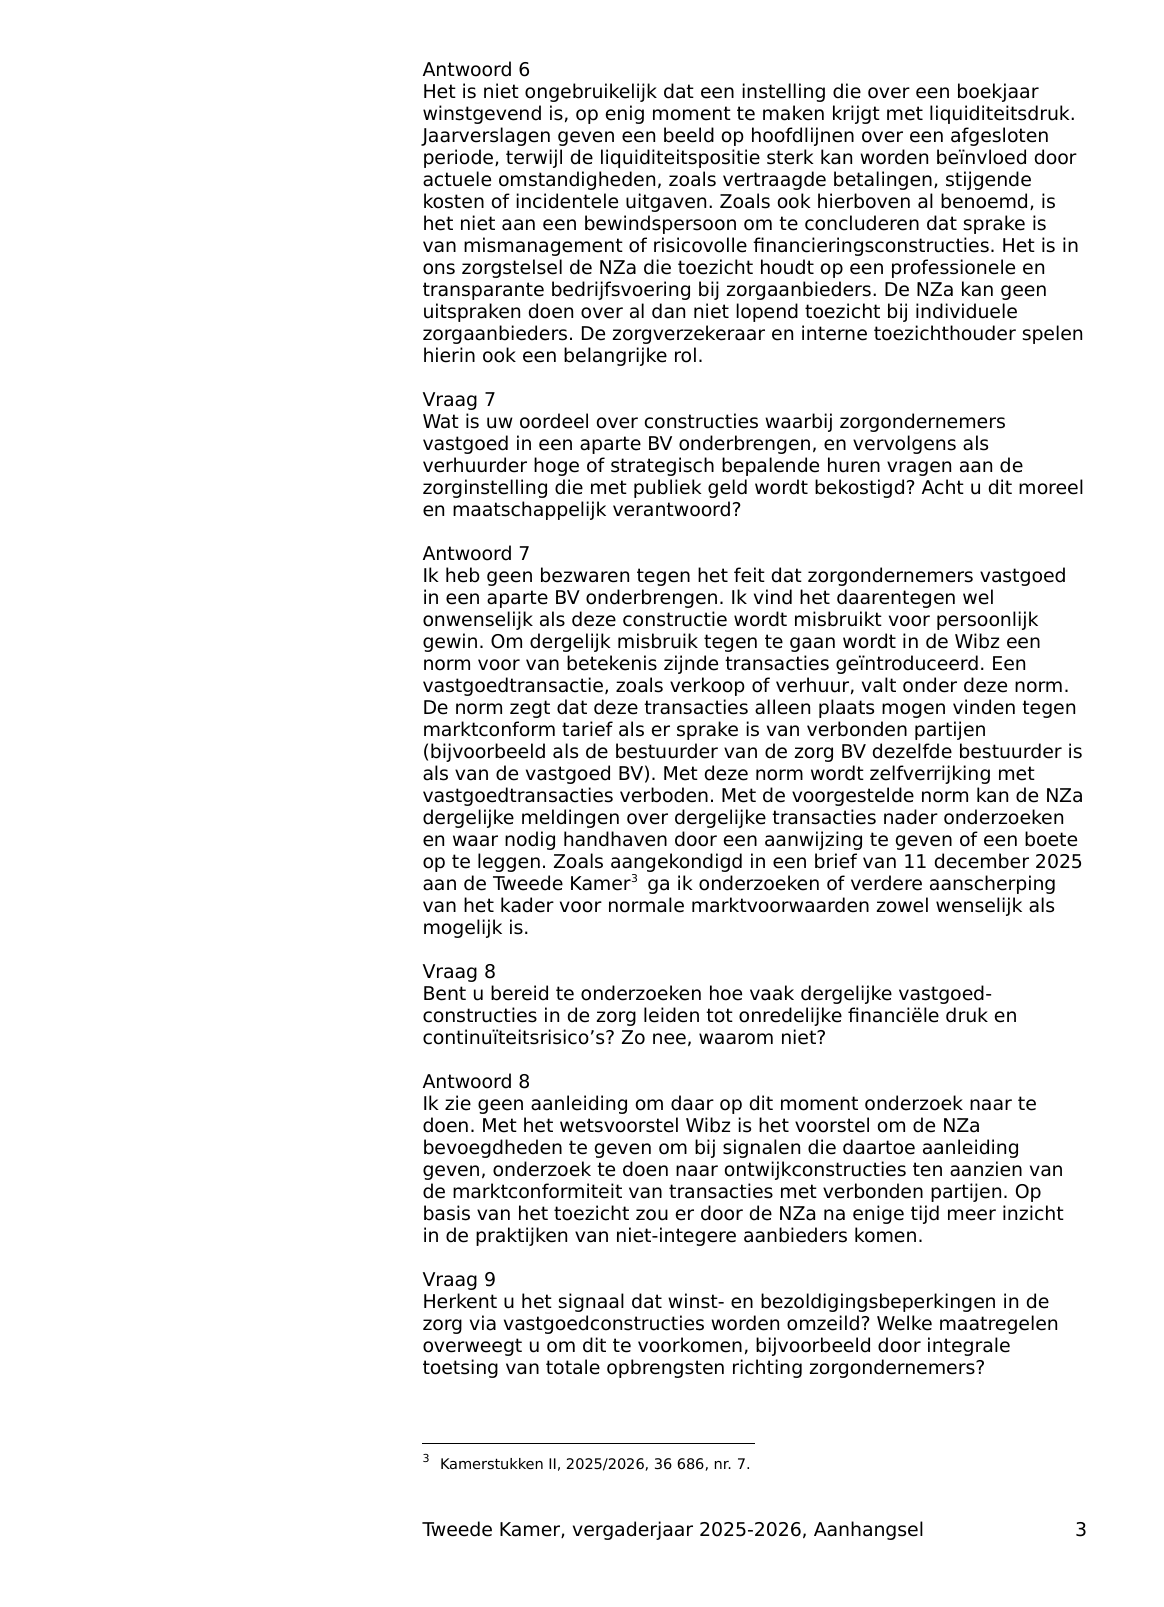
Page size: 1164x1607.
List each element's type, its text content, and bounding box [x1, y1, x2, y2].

text Antwoord 7 [422, 543, 1087, 565]
text Vraag 7 [422, 389, 1087, 411]
text Antwoord 8 [422, 1071, 1087, 1093]
text Ik zie geen aanleiding om daar op dit moment onderzoek naar te doen. Met het wetsvoorstel Wibz is het voorstel om de NZa bevoegdheden te geven om bij signalen die daartoe aanleiding geven, onderzoek te doen naar ontwijkconstructies ten aanzien van de marktconformiteit van transacties met verbonden partijen. Op basis van het toezicht zou er door de NZa na enige tijd meer inzicht in de praktijken van niet-integere aanbieders komen. [422, 1093, 1087, 1247]
text Kamerstukken II, 2025/2026, 36 686, nr. 7. [422, 1452, 1087, 1474]
text Herkent u het signaal dat winst- en bezoldigingsbeperkingen in de zorg via vastgoedconstructies worden omzeild? Welke maatregelen overweegt u om dit te voorkomen, bijvoorbeeld door integrale toetsing van totale opbrengsten richting zorgondernemers? [422, 1291, 1087, 1379]
text Vraag 8 [422, 961, 1087, 983]
text Wat is uw oordeel over constructies waarbij zorgondernemers vastgoed in een aparte BV onderbrengen, en vervolgens als verhuurder hoge of strategisch bepalende huren vragen aan de zorginstelling die met publiek geld wordt bekostigd? Acht u dit moreel en maatschappelijk verantwoord? [422, 411, 1087, 521]
text Antwoord 6 [422, 59, 1087, 81]
text Vraag 9 [422, 1269, 1087, 1291]
text Ik heb geen bezwaren tegen het feit dat zorgondernemers vastgoed in een aparte BV onderbrengen. Ik vind het daarentegen wel onwenselijk als deze constructie wordt misbruikt voor persoonlijk gewin. Om dergelijk misbruik tegen te gaan wordt in de Wibz een norm voor van betekenis zijnde transacties geïntroduceerd. Een vastgoedtransactie, zoals verkoop of verhuur, valt onder deze norm. De norm zegt dat deze transacties alleen plaats mogen vinden tegen marktconform tarief als er sprake is van verbonden partijen (bijvoorbeeld als de bestuurder van de zorg BV dezelfde bestuurder is als van de vastgoed BV). Met deze norm wordt zelfverrijking met vastgoedtransacties verboden. Met de voorgestelde norm kan de NZa dergelijke meldingen over dergelijke transacties nader onderzoeken en waar nodig handhaven door een aanwijzing te geven of een boete op te leggen. Zoals aangekondigd in een brief van 11 december 2025 aan de Tweede Kamer ga ik onderzoeken of verdere aanscherping van het kader voor normale marktvoorwaarden zowel wenselijk als mogelijk is. [422, 565, 1087, 939]
text Het is niet ongebruikelijk dat een instelling die over een boekjaar winstgevend is, op enig moment te maken krijgt met liquiditeitsdruk. Jaarverslagen geven een beeld op hoofdlijnen over een afgesloten periode, terwijl de liquiditeitspositie sterk kan worden beïnvloed door actuele omstandigheden, zoals vertraagde betalingen, stijgende kosten of incidentele uitgaven. Zoals ook hierboven al benoemd, is het niet aan een bewindspersoon om te concluderen dat sprake is van mismanagement of risicovolle financieringsconstructies. Het is in ons zorgstelsel de NZa die toezicht houdt op een professionele en transparante bedrijfsvoering bij zorgaanbieders. De NZa kan geen uitspraken doen over al dan niet lopend toezicht bij individuele zorgaanbieders. De zorgverzekeraar en interne toezichthouder spelen hierin ook een belangrijke rol. [422, 81, 1087, 367]
text Bent u bereid te onderzoeken hoe vaak dergelijke vastgoed-constructies in de zorg leiden tot onredelijke financiële druk en continuïteitsrisico’s? Zo nee, waarom niet? [422, 983, 1087, 1049]
